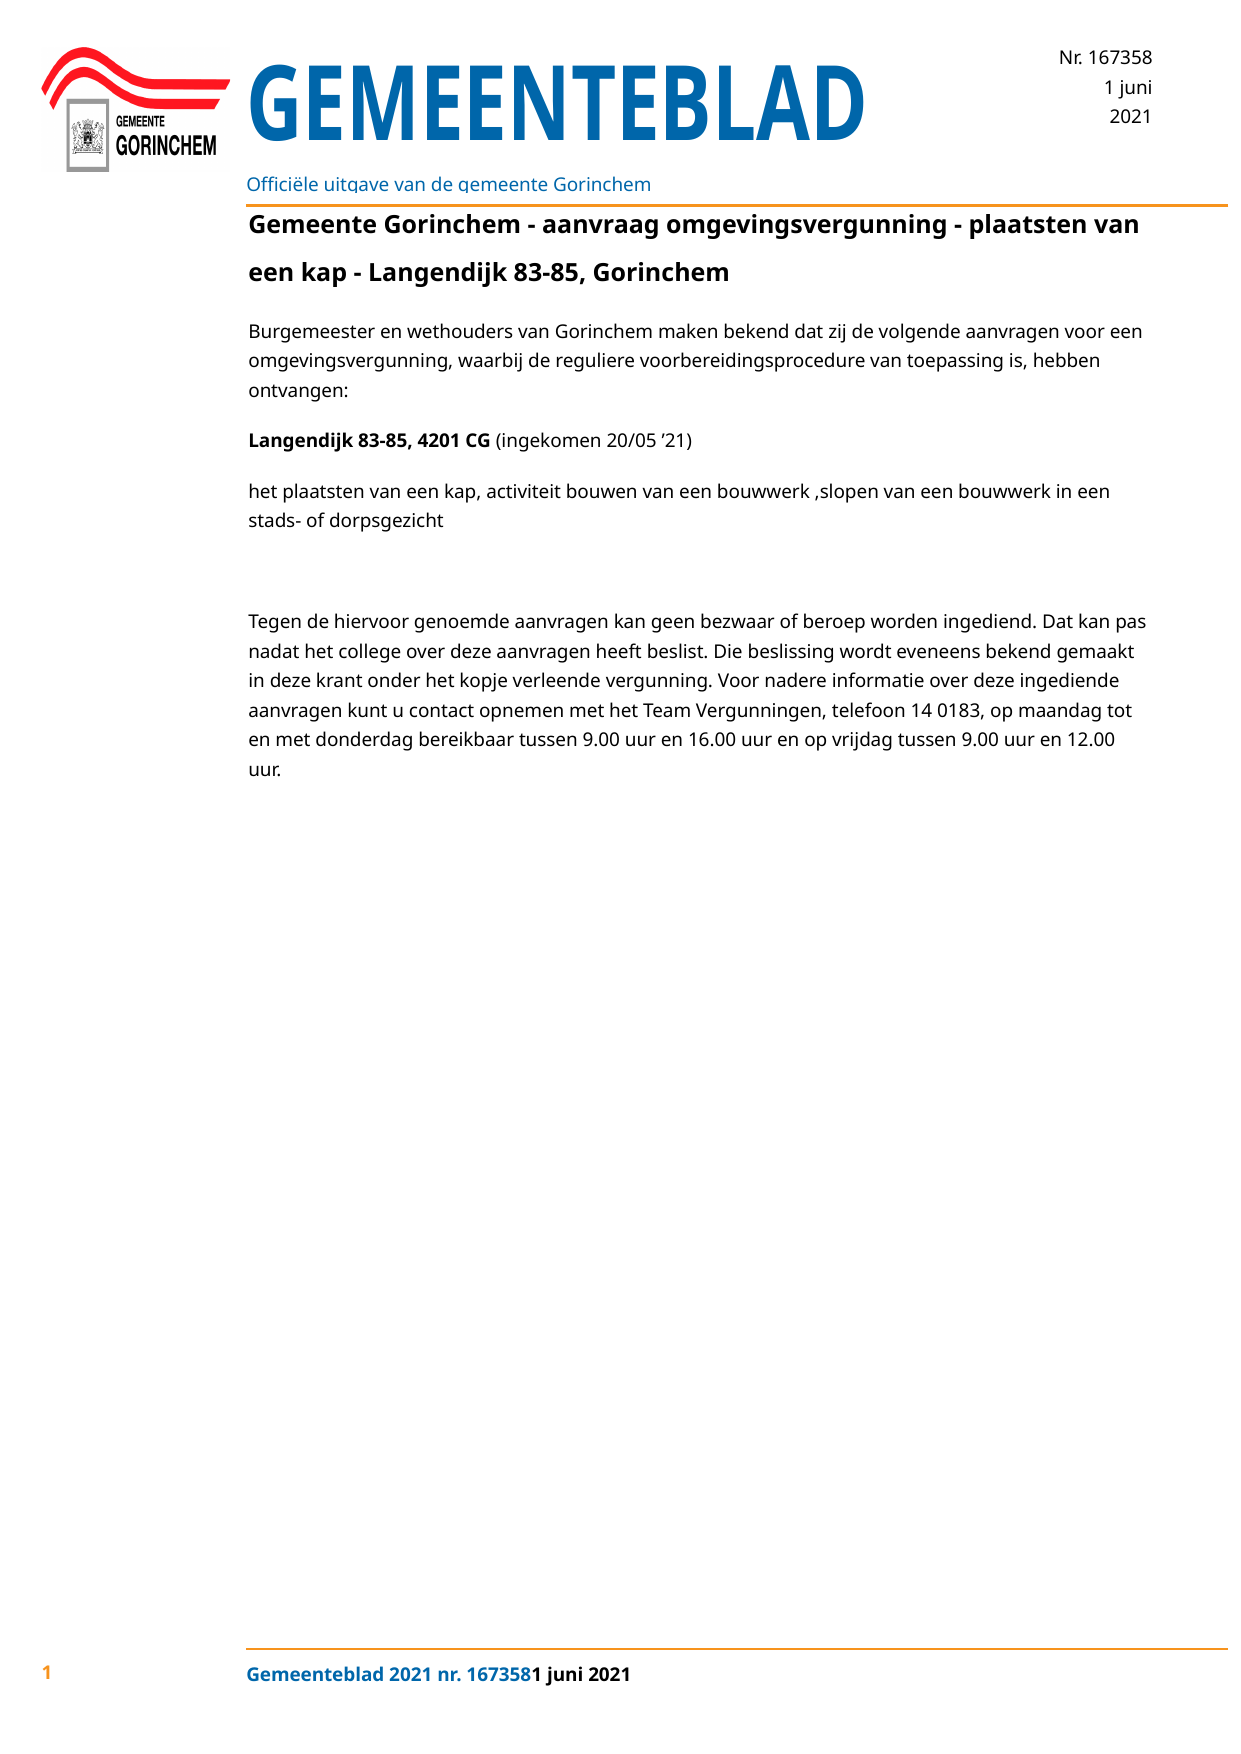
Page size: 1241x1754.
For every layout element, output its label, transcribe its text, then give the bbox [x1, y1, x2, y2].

text Langendijk 83-85, 4201 CG (ingekomen 20/05 ’21) [248, 427, 1152, 453]
text Burgemeester en wethouders van Gorinchem maken bekend dat zij de volgende aanvragen voor een omgevingsvergunning, waarbij de reguliere voorbereidingsprocedure van toepassing is, hebben ontvangen: [248, 318, 1152, 403]
text Gemeente Gorinchem - aanvraag omgevingsvergunning - plaatsten van een kap - Langendijk 83-85, Gorinchem [248, 207, 1152, 288]
picture [41, 47, 231, 172]
text Tegen de hiervoor genoemde aanvragen kan geen bezwaar of beroep worden ingediend. Dat kan pas nadat het college over deze aanvragen heeft beslist. Die beslissing wordt eveneens bekend gemaakt in deze krant onder het kopje verleende vergunning. Voor nadere informatie over deze ingediende aanvragen kunt u contact opnemen met het Team Vergunningen, telefoon 14 0183, op maandag tot en met donderdag bereikbaar tussen 9.00 uur en 16.00 uur en op vrijdag tussen 9.00 uur en 12.00 uur. [248, 608, 1152, 782]
text het plaatsten van een kap, activiteit bouwen van een bouwwerk ,slopen van een bouwwerk in een stads- of dorpsgezicht [248, 478, 1152, 533]
